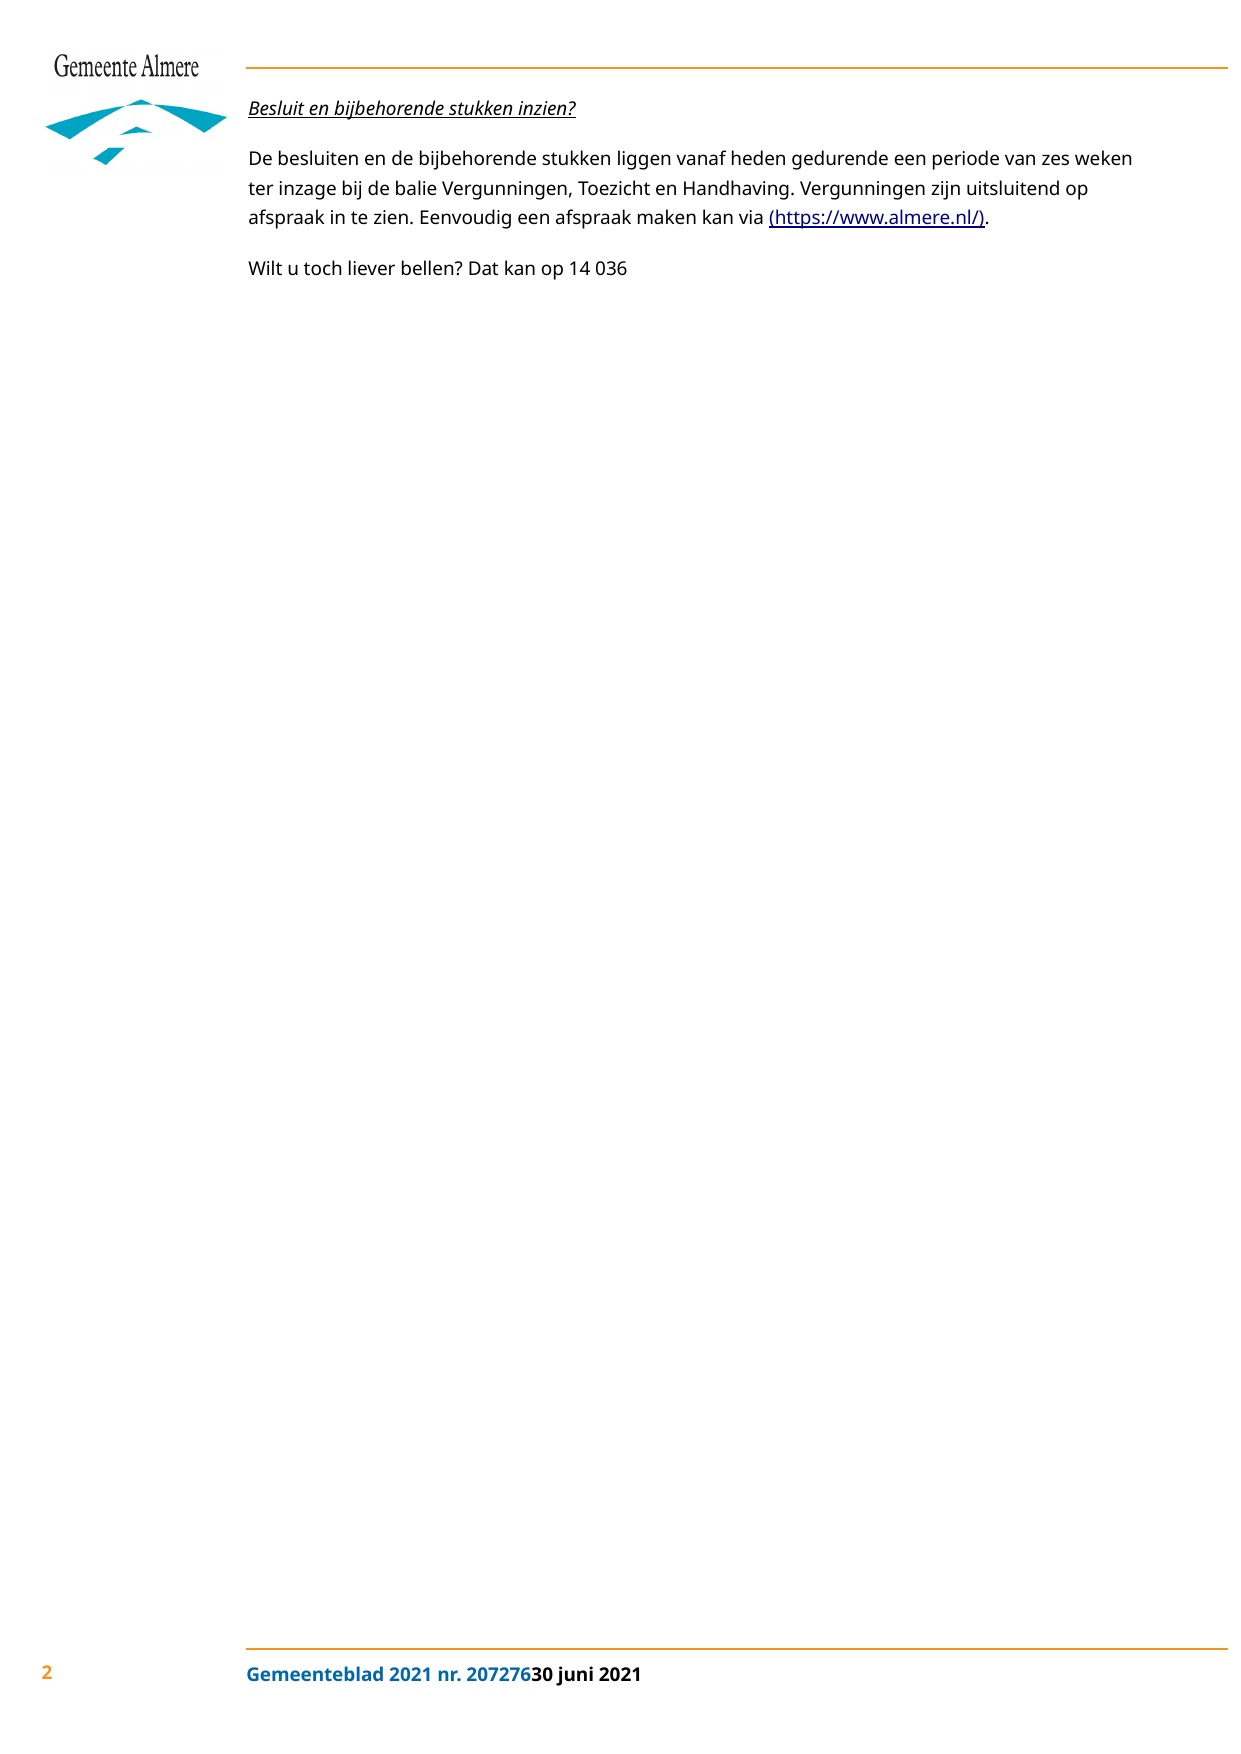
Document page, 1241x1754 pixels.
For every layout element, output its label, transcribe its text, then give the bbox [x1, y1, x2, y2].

text Besluit en bijbehorende stukken inzien? [248, 95, 1152, 121]
text Wilt u toch liever bellen? Dat kan op 14 036 [248, 255, 1152, 281]
picture [41, 47, 231, 172]
text De besluiten en de bijbehorende stukken liggen vanaf heden gedurende een periode van zes weken ter inzage bij de balie Vergunningen, Toezicht en Handhaving. Vergunningen zijn uitsluitend op afspraak in te zien. Eenvoudig een afspraak maken kan via (https://www.almere.nl/). [248, 145, 1152, 230]
